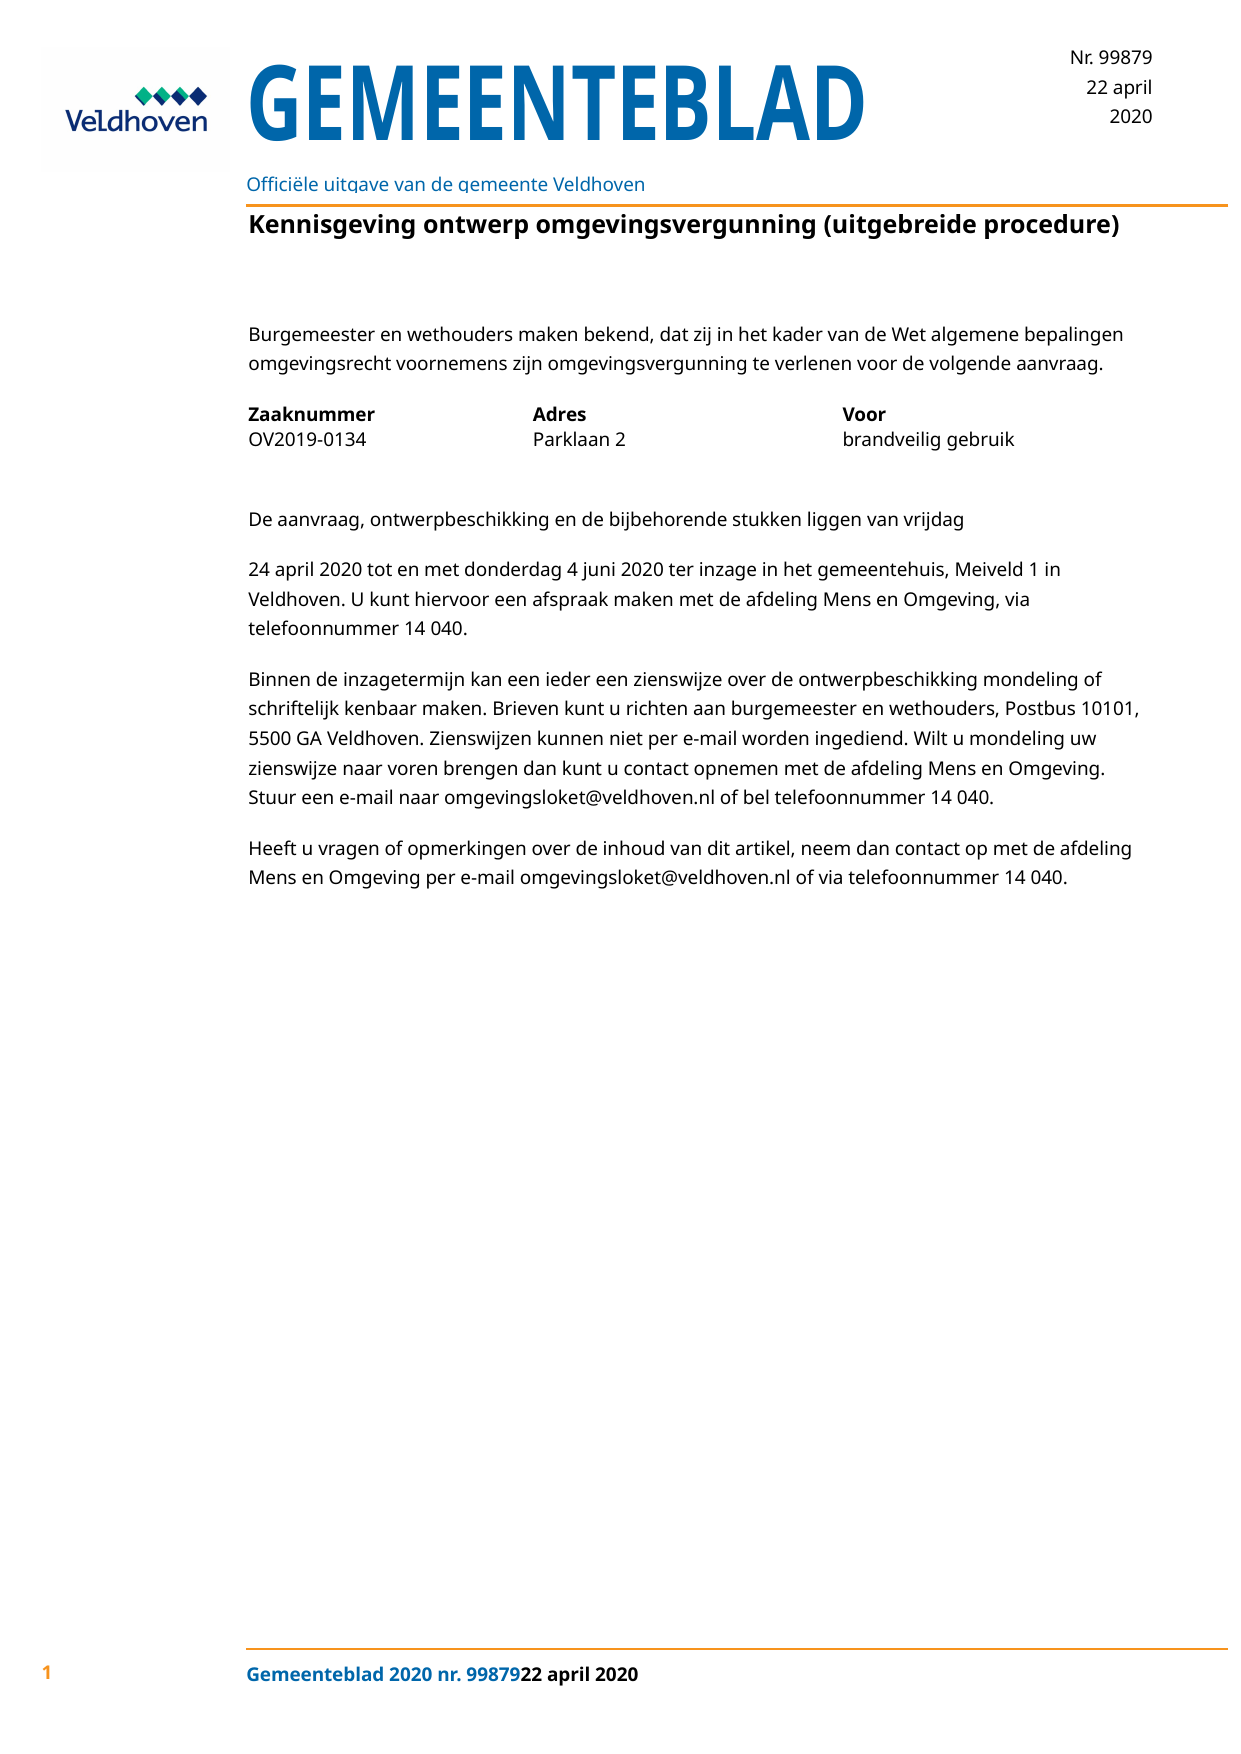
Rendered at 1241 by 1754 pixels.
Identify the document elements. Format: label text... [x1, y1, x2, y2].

text 24 april 2020 tot en met donderdag 4 juni 2020 ter inzage in het gemeentehuis, Meiveld 1 in Veldhoven. U kunt hiervoor een afspraak maken met de afdeling Mens en Omgeving, via telefoonnummer 14 040. [248, 556, 1152, 641]
table_cell OV2019-0134 [248, 427, 533, 452]
table_cell brandveilig gebruik [842, 427, 1152, 452]
table_header Adres [533, 401, 842, 427]
text Binnen de inzagetermijn kan een ieder een zienswijze over de ontwerpbeschikking mondeling of schriftelijk kenbaar maken. Brieven kunt u richten aan burgemeester en wethouders, Postbus 10101, 5500 GA Veldhoven. Zienswijzen kunnen niet per e-mail worden ingediend. Wilt u mondeling uw zienswijze naar voren brengen dan kunt u contact opnemen met de afdeling Mens en Omgeving. Stuur een e-mail naar omgevingsloket@veldhoven.nl of bel telefoonnummer 14 040. [248, 666, 1152, 810]
text Heeft u vragen of opmerkingen over de inhoud van dit artikel, neem dan contact op met de afdeling Mens en Omgeving per e-mail omgevingsloket@veldhoven.nl of via telefoonnummer 14 040. [248, 835, 1152, 890]
text De aanvraag, ontwerpbeschikking en de bijbehorende stukken liggen van vrijdag [248, 506, 1152, 532]
table_cell Parklaan 2 [533, 427, 842, 452]
text Kennisgeving ontwerp omgevingsvergunning (uitgebreide procedure) [248, 207, 1152, 241]
text Burgemeester en wethouders maken bekend, dat zij in het kader van de Wet algemene bepalingen omgevingsrecht voornemens zijn omgevingsvergunning te verlenen voor de volgende aanvraag. [248, 321, 1152, 376]
table_header Zaaknummer [248, 401, 533, 427]
table_header Voor [842, 401, 1152, 427]
picture [41, 47, 231, 172]
